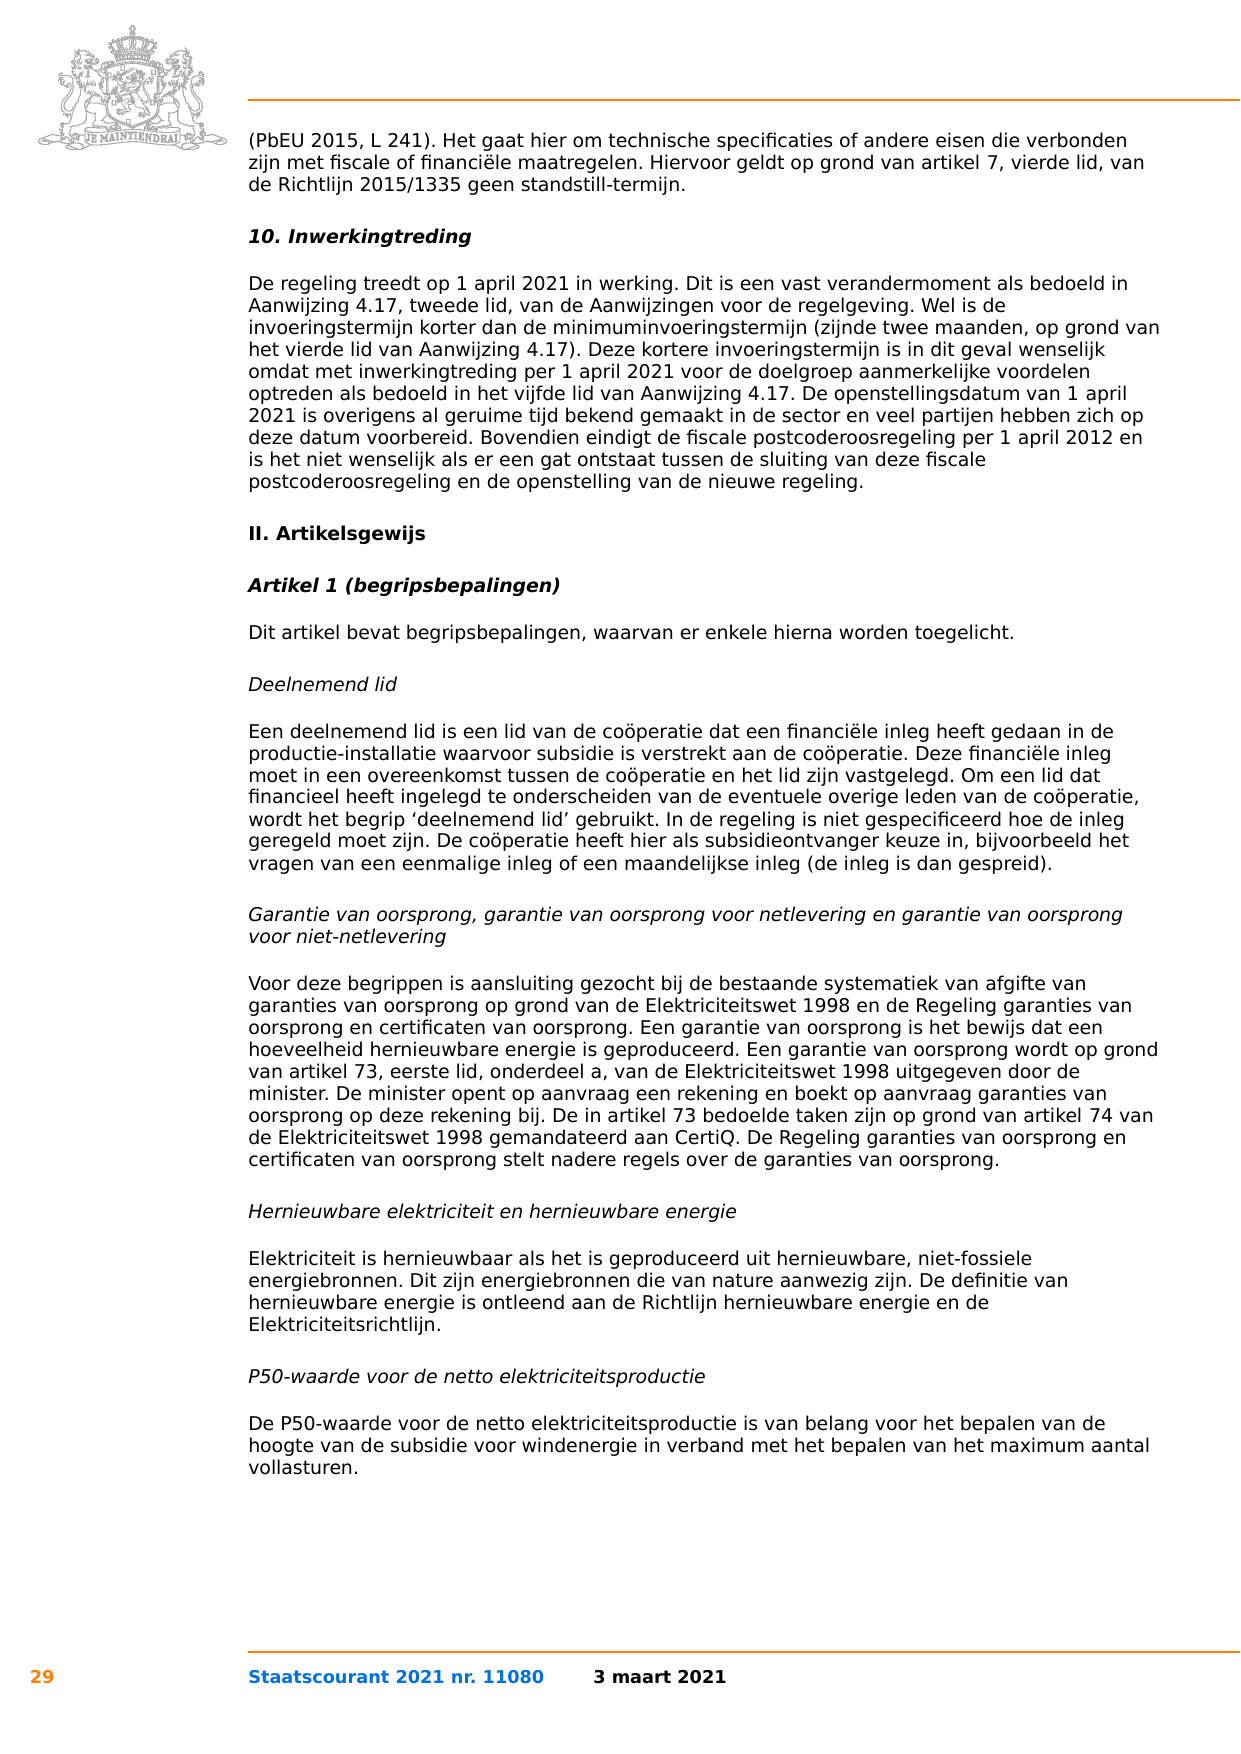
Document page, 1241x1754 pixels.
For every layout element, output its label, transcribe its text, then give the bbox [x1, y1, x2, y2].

subtitle 10. Inwerkingtreding [248, 226, 1163, 248]
subtitle Artikel 1 (begripsbepalingen) [248, 574, 1163, 597]
subtitle II. Artikelsgewijs [248, 523, 1163, 544]
text De P50-waarde voor de netto elektriciteitsproductie is van belang voor het bepalen van de hoogte van de subsidie voor windenergie in verband met het bepalen van het maximum aantal vollasturen. [248, 1413, 1163, 1479]
subtitle Hernieuwbare elektriciteit en hernieuwbare energie [248, 1201, 1163, 1223]
text Elektriciteit is hernieuwbaar als het is geproduceerd uit hernieuwbare, niet-fossiele energiebronnen. Dit zijn energiebronnen die van nature aanwezig zijn. De definitie van hernieuwbare energie is ontleend aan de Richtlijn hernieuwbare energie en de Elektriciteitsrichtlijn. [248, 1248, 1163, 1336]
picture [38, 25, 227, 150]
text De regeling treedt op 1 april 2021 in werking. Dit is een vast verandermoment als bedoeld in Aanwijzing 4.17, tweede lid, van de Aanwijzingen voor de regelgeving. Wel is de invoeringstermijn korter dan de minimuminvoeringstermijn (zijnde twee maanden, op grond van het vierde lid van Aanwijzing 4.17). Deze kortere invoeringstermijn is in dit geval wenselijk omdat met inwerkingtreding per 1 april 2021 voor de doelgroep aanmerkelijke voordelen optreden als bedoeld in het vijfde lid van Aanwijzing 4.17. De openstellingsdatum van 1 april 2021 is overigens al geruime tijd bekend gemaakt in de sector en veel partijen hebben zich op deze datum voorbereid. Bovendien eindigt de fiscale postcoderoosregeling per 1 april 2012 en is het niet wenselijk als er een gat ontstaat tussen de sluiting van deze fiscale postcoderoosregeling en de openstelling van de nieuwe regeling. [248, 273, 1163, 493]
subtitle Garantie van oorsprong, garantie van oorsprong voor netlevering en garantie van oorsprong voor niet-netlevering [248, 904, 1163, 948]
text Dit artikel bevat begripsbepalingen, waarvan er enkele hierna worden toegelicht. [248, 622, 1163, 643]
text Een deelnemend lid is een lid van de coöperatie dat een financiële inleg heeft gedaan in de productie-installatie waarvoor subsidie is verstrekt aan de coöperatie. Deze financiële inleg moet in een overeenkomst tussen de coöperatie en het lid zijn vastgelegd. Om een lid dat financieel heeft ingelegd te onderscheiden van de eventuele overige leden van de coöperatie, wordt het begrip ‘deelnemend lid’ gebruikt. In de regeling is niet gespecificeerd hoe de inleg geregeld moet zijn. De coöperatie heeft hier als subsidieontvanger keuze in, bijvoorbeeld het vragen van een eenmalige inleg of een maandelijkse inleg (de inleg is dan gespreid). [248, 721, 1163, 874]
subtitle Deelnemend lid [248, 673, 1163, 696]
text Voor deze begrippen is aansluiting gezocht bij de bestaande systematiek van afgifte van garanties van oorsprong op grond van de Elektriciteitswet 1998 en de Regeling garanties van oorsprong en certificaten van oorsprong. Een garantie van oorsprong is het bewijs dat een hoeveelheid hernieuwbare energie is geproduceerd. Een garantie van oorsprong wordt op grond van artikel 73, eerste lid, onderdeel a, van de Elektriciteitswet 1998 uitgegeven door de minister. De minister opent op aanvraag een rekening en boekt op aanvraag garanties van oorsprong op deze rekening bij. De in artikel 73 bedoelde taken zijn op grond van artikel 74 van de Elektriciteitswet 1998 gemandateerd aan CertiQ. De Regeling garanties van oorsprong en certificaten van oorsprong stelt nadere regels over de garanties van oorsprong. [248, 973, 1163, 1171]
text (PbEU 2015, L 241). Het gaat hier om technische specificaties of andere eisen die verbonden zijn met fiscale of financiële maatregelen. Hiervoor geldt op grond van artikel 7, vierde lid, van de Richtlijn 2015/1335 geen standstill-termijn. [248, 130, 1163, 196]
subtitle P50-waarde voor de netto elektriciteitsproductie [248, 1366, 1163, 1388]
